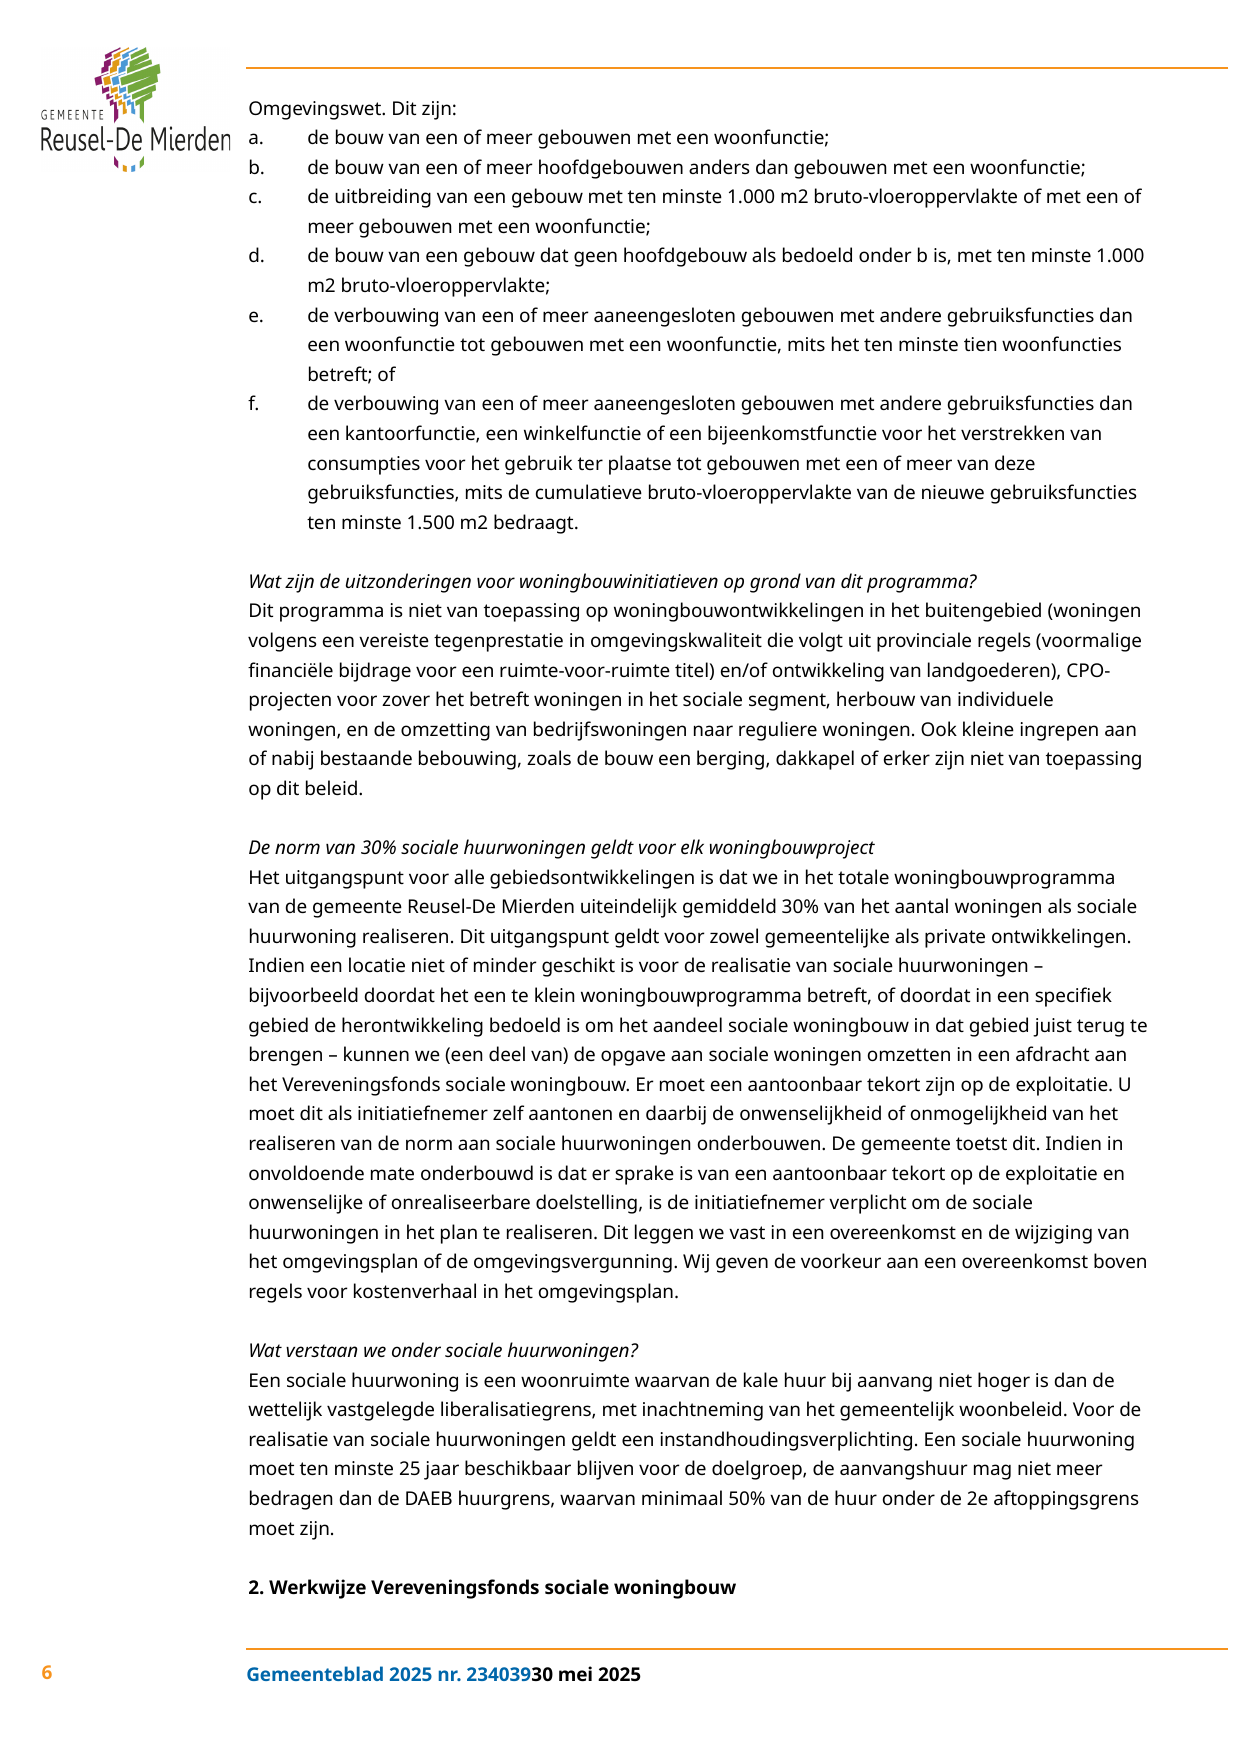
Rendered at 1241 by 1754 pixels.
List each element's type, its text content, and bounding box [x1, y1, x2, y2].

list de bouw van een of meer hoofdgebouwen anders dan gebouwen met een woonfunctie; [248, 154, 1152, 180]
text De norm van 30% sociale huurwoningen geldt voor elk woningbouwproject [248, 834, 1152, 860]
list de verbouwing van een of meer aaneengesloten gebouwen met andere gebruiksfuncties dan een kantoorfunctie, een winkelfunctie of een bijeenkomstfunctie voor het verstrekken van consumpties voor het gebruik ter plaatse tot gebouwen met een of meer van deze gebruiksfuncties, mits de cumulatieve bruto-vloeroppervlakte van de nieuwe gebruiksfuncties ten minste 1.500 m2 bedraagt. [248, 391, 1152, 535]
text 2. Werkwijze Vereveningsfonds sociale woningbouw [248, 1574, 1152, 1600]
list de bouw van een gebouw dat geen hoofdgebouw als bedoeld onder b is, met ten minste 1.000 m2 bruto-vloeroppervlakte; [248, 243, 1152, 298]
text Wat zijn de uitzonderingen voor woningbouwinitiatieven op grond van dit programma? [248, 568, 1152, 594]
text Wat verstaan we onder sociale huurwoningen? [248, 1337, 1152, 1363]
text Het uitgangspunt voor alle gebiedsontwikkelingen is dat we in het totale woningbouwprogramma van de gemeente Reusel-De Mierden uiteindelijk gemiddeld 30% van het aantal woningen als sociale huurwoning realiseren. Dit uitgangspunt geldt voor zowel gemeentelijke als private ontwikkelingen. [248, 864, 1152, 949]
list de uitbreiding van een gebouw met ten minste 1.000 m2 bruto-vloeroppervlakte of met een of meer gebouwen met een woonfunctie; [248, 183, 1152, 239]
text Een sociale huurwoning is een woonruimte waarvan de kale huur bij aanvang niet hoger is dan de wettelijk vastgelegde liberalisatiegrens, met inachtneming van het gemeentelijk woonbeleid. Voor de realisatie van sociale huurwoningen geldt een instandhoudingsverplichting. Een sociale huurwoning moet ten minste 25 jaar beschikbaar blijven voor de doelgroep, de aanvangshuur mag niet meer bedragen dan de DAEB huurgrens, waarvan minimaal 50% van de huur onder de 2e aftoppingsgrens moet zijn. [248, 1367, 1152, 1541]
text Omgevingswet. Dit zijn: [248, 95, 1152, 121]
text Dit programma is niet van toepassing op woningbouwontwikkelingen in het buitengebied (woningen volgens een vereiste tegenprestatie in omgevingskwaliteit die volgt uit provinciale regels (voormalige financiële bijdrage voor een ruimte-voor-ruimte titel) en/of ontwikkeling van landgoederen), CPO-projecten voor zover het betreft woningen in het sociale segment, herbouw van individuele woningen, en de omzetting van bedrijfswoningen naar reguliere woningen. Ook kleine ingrepen aan of nabij bestaande bebouwing, zoals de bouw een berging, dakkapel of erker zijn niet van toepassing op dit beleid. [248, 598, 1152, 801]
list de verbouwing van een of meer aaneengesloten gebouwen met andere gebruiksfuncties dan een woonfunctie tot gebouwen met een woonfunctie, mits het ten minste tien woonfuncties betreft; of [248, 302, 1152, 387]
list de bouw van een of meer gebouwen met een woonfunctie; [248, 124, 1152, 150]
picture [41, 47, 231, 172]
text Indien een locatie niet of minder geschikt is voor de realisatie van sociale huurwoningen – bijvoorbeeld doordat het een te klein woningbouwprogramma betreft, of doordat in een specifiek gebied de herontwikkeling bedoeld is om het aandeel sociale woningbouw in dat gebied juist terug te brengen – kunnen we (een deel van) de opgave aan sociale woningen omzetten in een afdracht aan het Vereveningsfonds sociale woningbouw. Er moet een aantoonbaar tekort zijn op de exploitatie. U moet dit als initiatiefnemer zelf aantonen en daarbij de onwenselijkheid of onmogelijkheid van het realiseren van de norm aan sociale huurwoningen onderbouwen. De gemeente toetst dit. Indien in onvoldoende mate onderbouwd is dat er sprake is van een aantoonbaar tekort op de exploitatie en onwenselijke of onrealiseerbare doelstelling, is de initiatiefnemer verplicht om de sociale huurwoningen in het plan te realiseren. Dit leggen we vast in een overeenkomst en de wijziging van het omgevingsplan of de omgevingsvergunning. Wij geven de voorkeur aan een overeenkomst boven regels voor kostenverhaal in het omgevingsplan. [248, 953, 1152, 1304]
